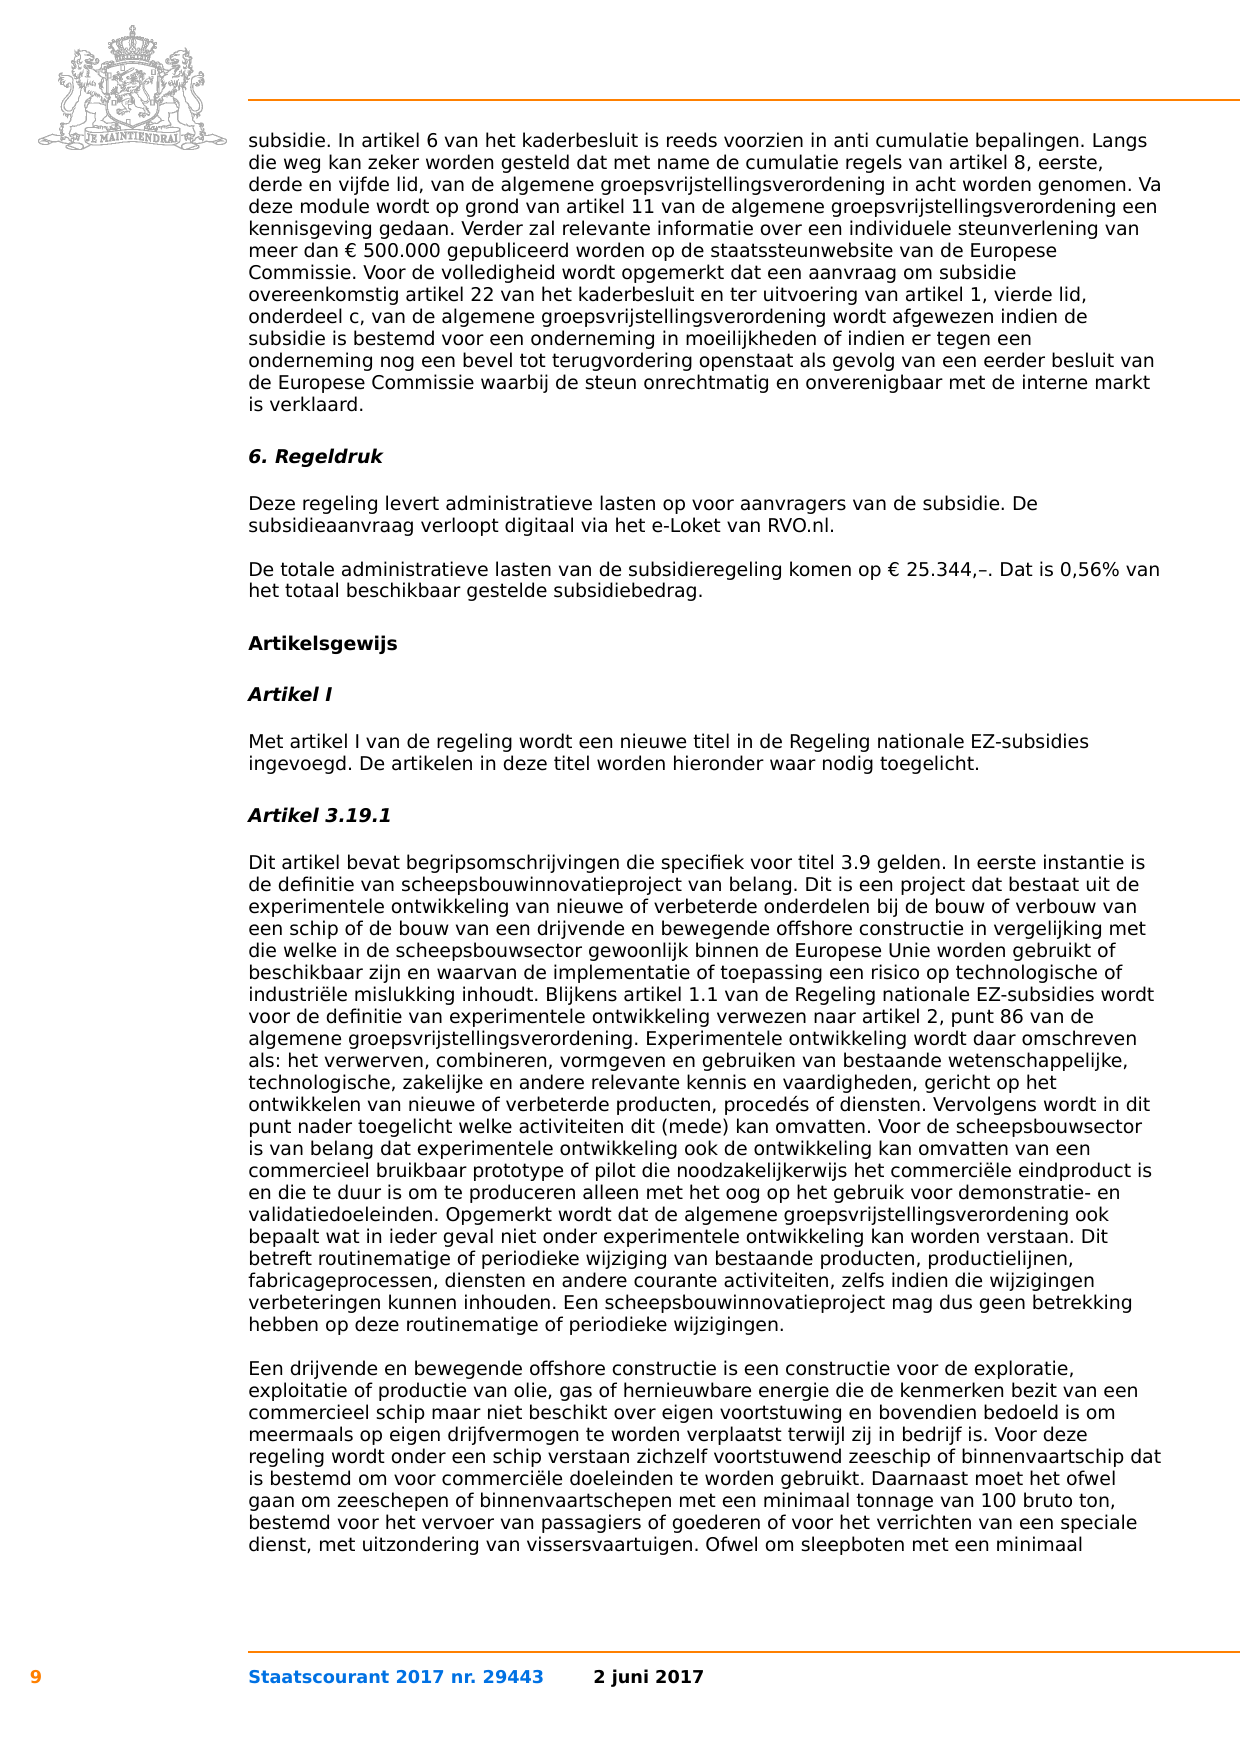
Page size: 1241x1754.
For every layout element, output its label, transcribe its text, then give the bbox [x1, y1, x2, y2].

subtitle Artikel I [248, 684, 1163, 706]
subtitle Artikel 3.19.1 [248, 805, 1163, 827]
subtitle 6. Regeldruk [248, 446, 1163, 468]
text subsidie. In artikel 6 van het kaderbesluit is reeds voorzien in anti cumulatie bepalingen. Langs die weg kan zeker worden gesteld dat met name de cumulatie regels van artikel 8, eerste, derde en vijfde lid, van de algemene groepsvrijstellingsverordening in acht worden genomen. Va deze module wordt op grond van artikel 11 van de algemene groepsvrijstellingsverordening een kennisgeving gedaan. Verder zal relevante informatie over een individuele steunverlening van meer dan € 500.000 gepubliceerd worden op de staatssteunwebsite van de Europese Commissie. Voor de volledigheid wordt opgemerkt dat een aanvraag om subsidie overeenkomstig artikel 22 van het kaderbesluit en ter uitvoering van artikel 1, vierde lid, onderdeel c, van de algemene groepsvrijstellingsverordening wordt afgewezen indien de subsidie is bestemd voor een onderneming in moeilijkheden of indien er tegen een onderneming nog een bevel tot terugvordering openstaat als gevolg van een eerder besluit van de Europese Commissie waarbij de steun onrechtmatig en onverenigbaar met de interne markt is verklaard. [248, 130, 1163, 416]
subtitle Artikelsgewijs [248, 632, 1163, 654]
text De totale administratieve lasten van de subsidieregeling komen op € 25.344,–. Dat is 0,56% van het totaal beschikbaar gestelde subsidiebedrag. [248, 558, 1163, 602]
text Een drijvende en bewegende offshore constructie is een constructie voor de exploratie, exploitatie of productie van olie, gas of hernieuwbare energie die de kenmerken bezit van een commercieel schip maar niet beschikt over eigen voortstuwing en bovendien bedoeld is om meermaals op eigen drijfvermogen te worden verplaatst terwijl zij in bedrijf is. Voor deze regeling wordt onder een schip verstaan zichzelf voortstuwend zeeschip of binnenvaartschip dat is bestemd om voor commerciële doeleinden te worden gebruikt. Daarnaast moet het ofwel gaan om zeeschepen of binnenvaartschepen met een minimaal tonnage van 100 bruto ton, bestemd voor het vervoer van passagiers of goederen of voor het verrichten van een speciale dienst, met uitzondering van vissersvaartuigen. Ofwel om sleepboten met een minimaal [248, 1358, 1163, 1556]
text Dit artikel bevat begripsomschrijvingen die specifiek voor titel 3.9 gelden. In eerste instantie is de definitie van scheepsbouwinnovatieproject van belang. Dit is een project dat bestaat uit de experimentele ontwikkeling van nieuwe of verbeterde onderdelen bij de bouw of verbouw van een schip of de bouw van een drijvende en bewegende offshore constructie in vergelijking met die welke in de scheepsbouwsector gewoonlijk binnen de Europese Unie worden gebruikt of beschikbaar zijn en waarvan de implementatie of toepassing een risico op technologische of industriële mislukking inhoudt. Blijkens artikel 1.1 van de Regeling nationale EZ-subsidies wordt voor de definitie van experimentele ontwikkeling verwezen naar artikel 2, punt 86 van de algemene groepsvrijstellingsverordening. Experimentele ontwikkeling wordt daar omschreven als: het verwerven, combineren, vormgeven en gebruiken van bestaande wetenschappelijke, technologische, zakelijke en andere relevante kennis en vaardigheden, gericht op het ontwikkelen van nieuwe of verbeterde producten, procedés of diensten. Vervolgens wordt in dit punt nader toegelicht welke activiteiten dit (mede) kan omvatten. Voor de scheepsbouwsector is van belang dat experimentele ontwikkeling ook de ontwikkeling kan omvatten van een commercieel bruikbaar prototype of pilot die noodzakelijkerwijs het commerciële eindproduct is en die te duur is om te produceren alleen met het oog op het gebruik voor demonstratie- en validatiedoeleinden. Opgemerkt wordt dat de algemene groepsvrijstellingsverordening ook bepaalt wat in ieder geval niet onder experimentele ontwikkeling kan worden verstaan. Dit betreft routinematige of periodieke wijziging van bestaande producten, productielijnen, fabricageprocessen, diensten en andere courante activiteiten, zelfs indien die wijzigingen verbeteringen kunnen inhouden. Een scheepsbouwinnovatieproject mag dus geen betrekking hebben op deze routinematige of periodieke wijzigingen. [248, 852, 1163, 1336]
text Met artikel I van de regeling wordt een nieuwe titel in de Regeling nationale EZ-subsidies ingevoegd. De artikelen in deze titel worden hieronder waar nodig toegelicht. [248, 731, 1163, 775]
picture [38, 25, 227, 150]
text Deze regeling levert administratieve lasten op voor aanvragers van de subsidie. De subsidieaanvraag verloopt digitaal via het e-Loket van RVO.nl. [248, 493, 1163, 537]
